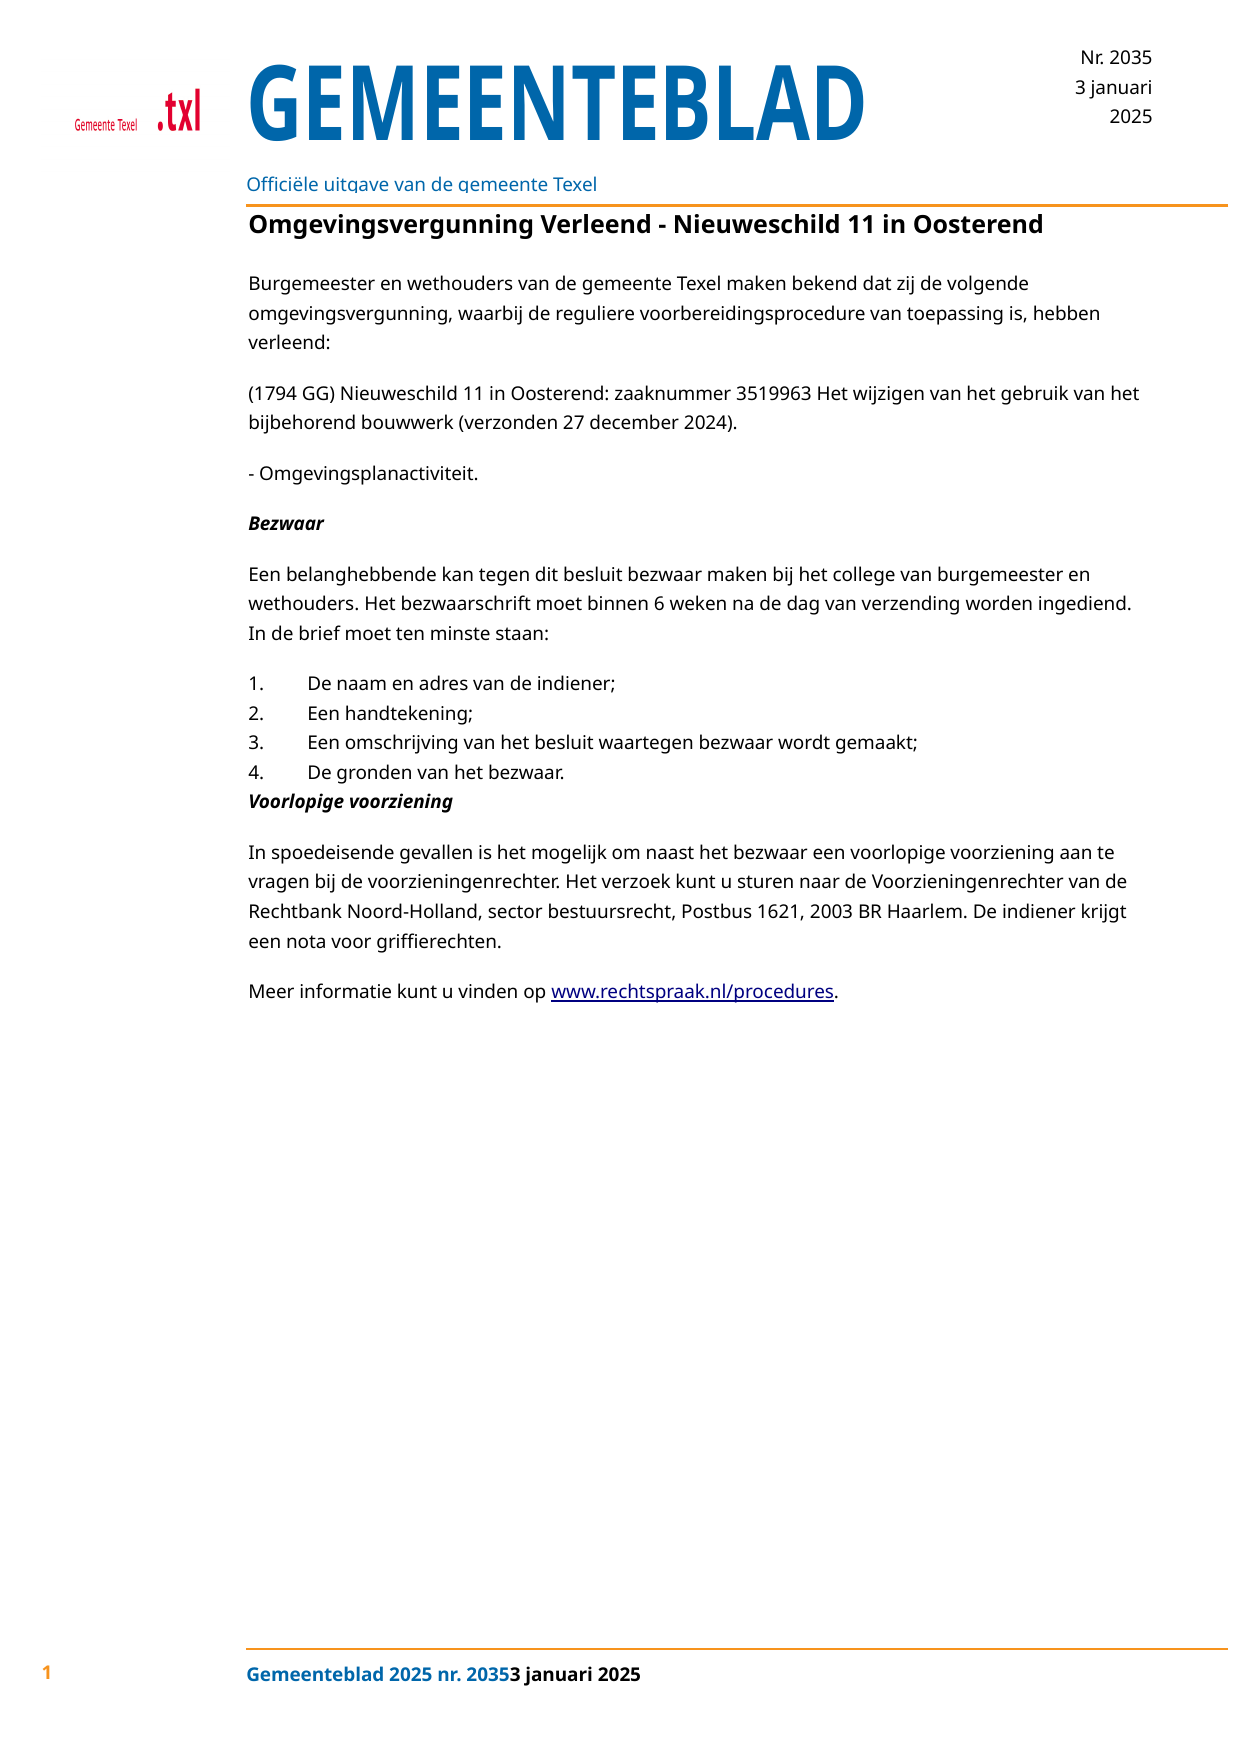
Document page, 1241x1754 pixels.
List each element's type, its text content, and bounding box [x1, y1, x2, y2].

list De gronden van het bezwaar. [248, 759, 1152, 785]
text Meer informatie kunt u vinden op www.rechtspraak.nl/procedures. [248, 978, 1152, 1004]
text Bezwaar [248, 510, 1152, 536]
picture [41, 47, 231, 172]
text Voorlopige voorziening [248, 789, 1152, 814]
text In spoedeisende gevallen is het mogelijk om naast het bezwaar een voorlopige voorziening aan te vragen bij de voorzieningenrechter. Het verzoek kunt u sturen naar de Voorzieningenrechter van de Rechtbank Noord-Holland, sector bestuursrecht, Postbus 1621, 2003 BR Haarlem. De indiener krijgt een nota voor griffierechten. [248, 839, 1152, 953]
text Burgemeester en wethouders van de gemeente Texel maken bekend dat zij de volgende omgevingsvergunning, waarbij de reguliere voorbereidingsprocedure van toepassing is, hebben verleend: [248, 270, 1152, 355]
list Een handtekening; [248, 700, 1152, 726]
list De naam en adres van de indiener; [248, 670, 1152, 696]
list Een omschrijving van het besluit waartegen bezwaar wordt gemaakt; [248, 729, 1152, 755]
text Een belanghebbende kan tegen dit besluit bezwaar maken bij het college van burgemeester en wethouders. Het bezwaarschrift moet binnen 6 weken na de dag van verzending worden ingediend. In de brief moet ten minste staan: [248, 561, 1152, 646]
text (1794 GG) Nieuweschild 11 in Oosterend: zaaknummer 3519963 Het wijzigen van het gebruik van het bijbehorend bouwwerk (verzonden 27 december 2024). [248, 380, 1152, 435]
text Omgevingsvergunning Verleend - Nieuweschild 11 in Oosterend [248, 207, 1152, 241]
text - Omgevingsplanactiviteit. [248, 460, 1152, 486]
